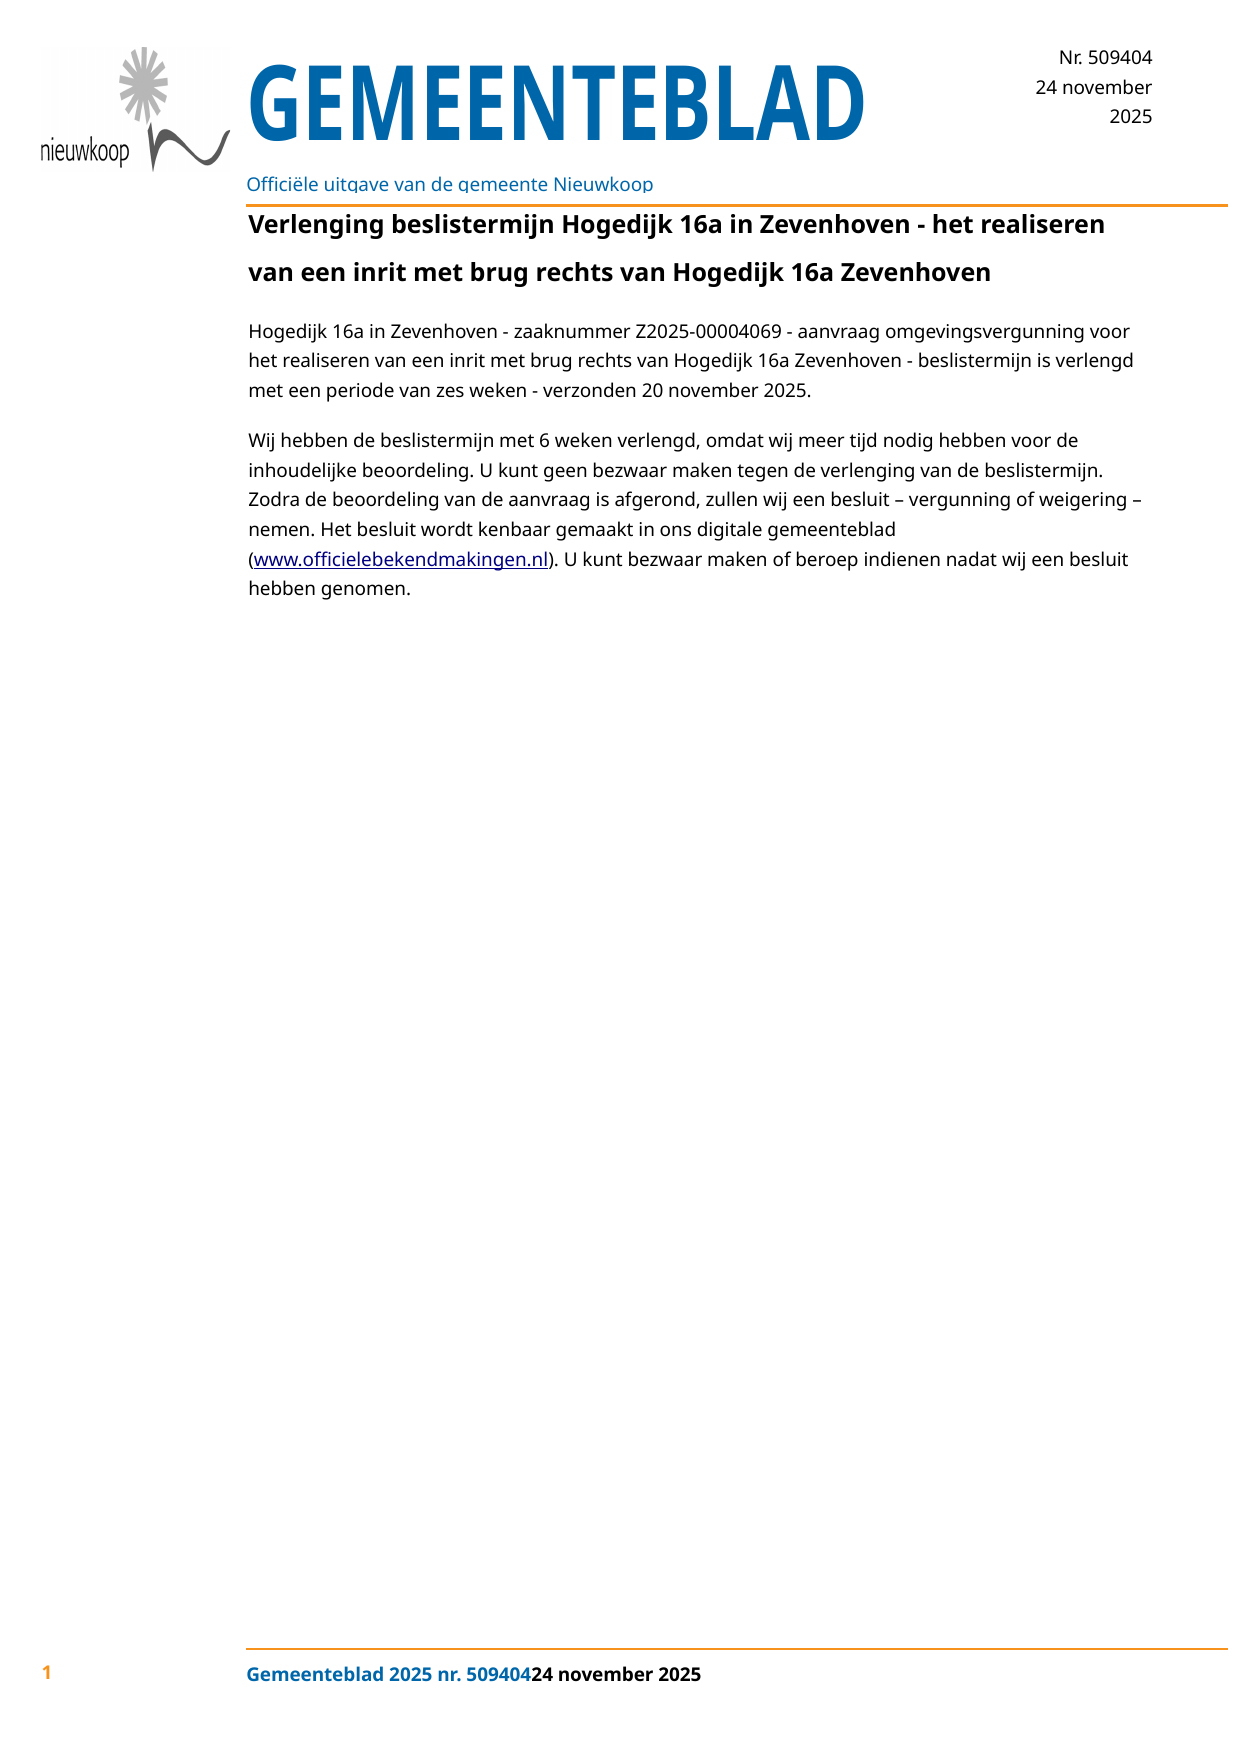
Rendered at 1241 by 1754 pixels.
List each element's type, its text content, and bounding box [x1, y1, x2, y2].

picture [41, 47, 231, 172]
text Wij hebben de beslistermijn met 6 weken verlengd, omdat wij meer tijd nodig hebben voor de inhoudelijke beoordeling. U kunt geen bezwaar maken tegen de verlenging van de beslistermijn. Zodra de beoordeling van de aanvraag is afgerond, zullen wij een besluit – vergunning of weigering – nemen. Het besluit wordt kenbaar gemaakt in ons digitale gemeenteblad (www.officielebekendmakingen.nl). U kunt bezwaar maken of beroep indienen nadat wij een besluit hebben genomen. [248, 427, 1152, 601]
text Verlenging beslistermijn Hogedijk 16a in Zevenhoven - het realiseren van een inrit met brug rechts van Hogedijk 16a Zevenhoven [248, 207, 1152, 288]
text Hogedijk 16a in Zevenhoven - zaaknummer Z2025-00004069 - aanvraag omgevingsvergunning voor het realiseren van een inrit met brug rechts van Hogedijk 16a Zevenhoven - beslistermijn is verlengd met een periode van zes weken - verzonden 20 november 2025. [248, 318, 1152, 403]
